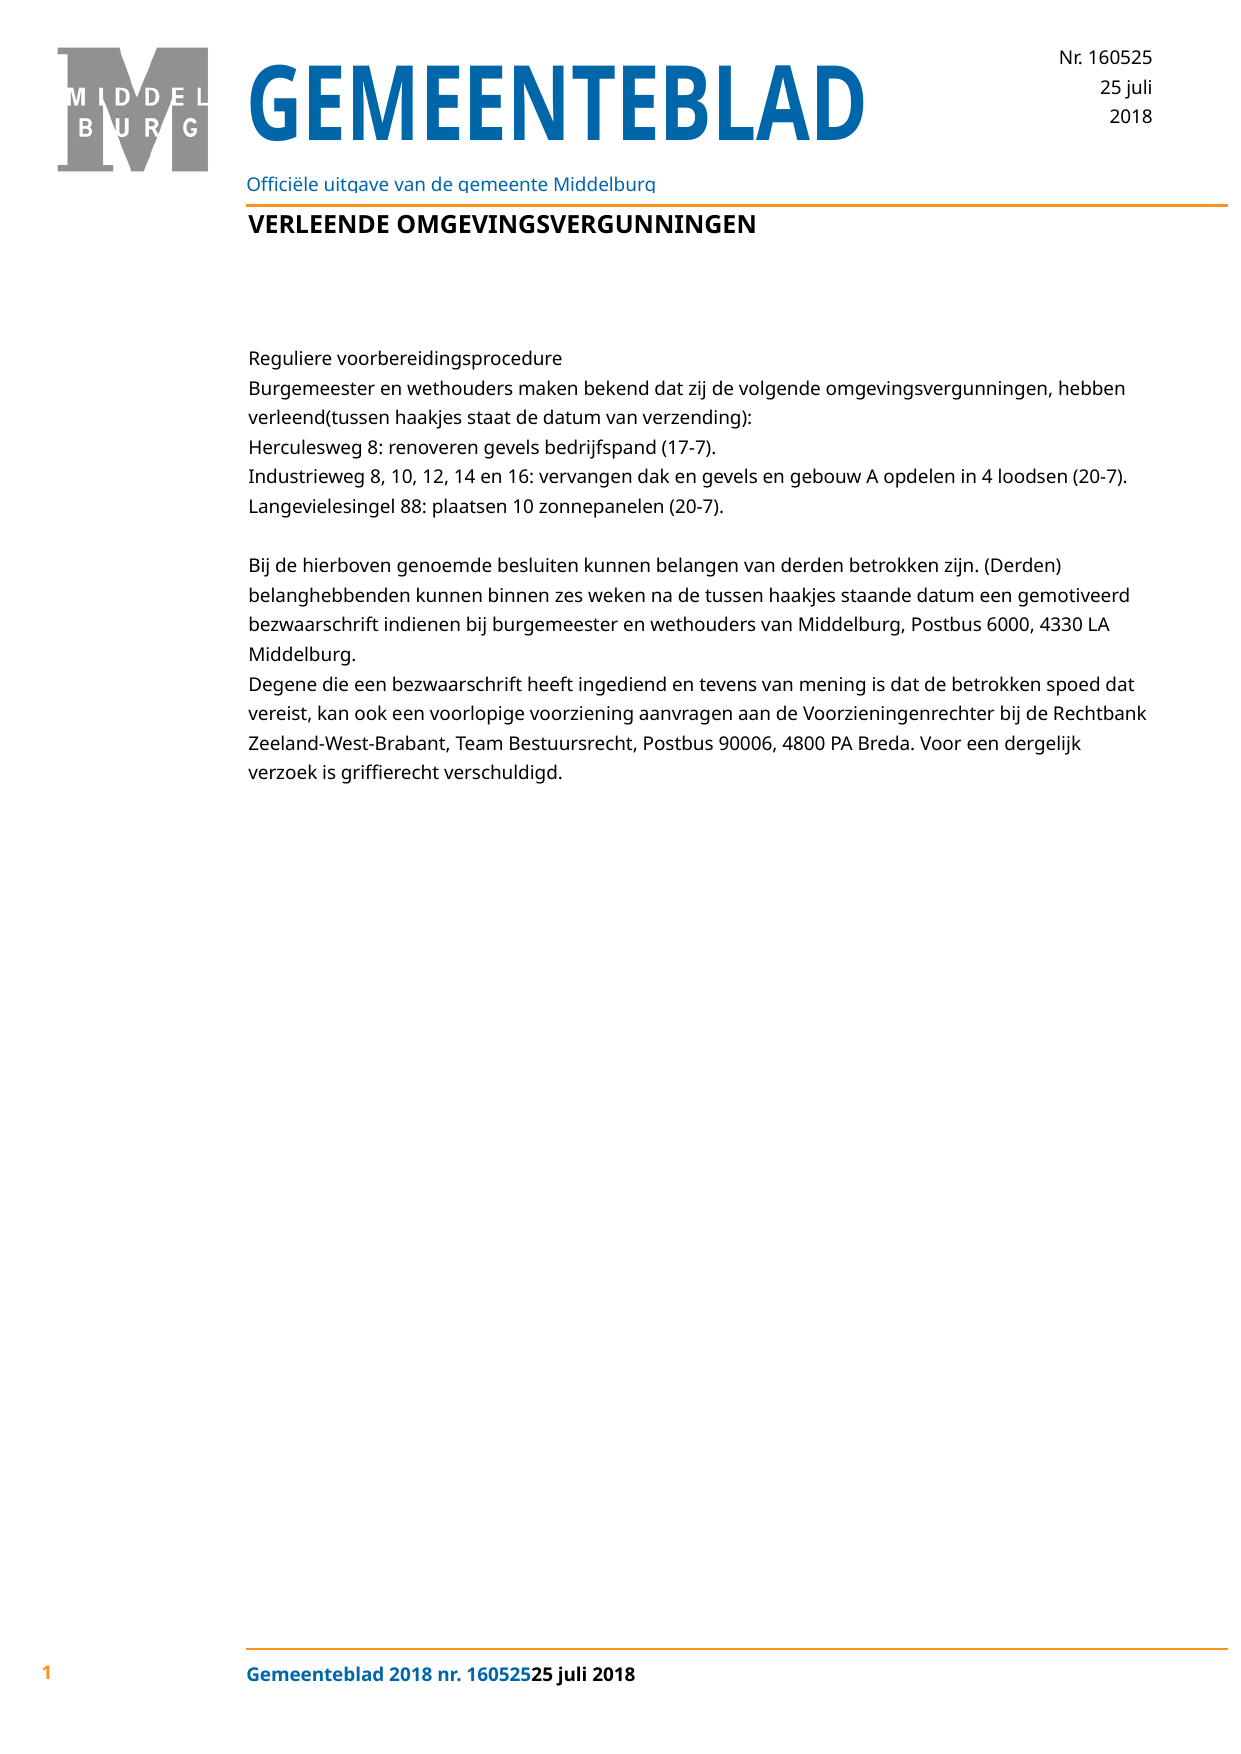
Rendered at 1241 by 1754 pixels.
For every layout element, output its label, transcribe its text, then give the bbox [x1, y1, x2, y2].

text Langevielesingel 88: plaatsen 10 zonnepanelen (20-7). [248, 493, 1152, 519]
text Burgemeester en wethouders maken bekend dat zij de volgende omgevingsvergunningen, hebben verleend(tussen haakjes staat de datum van verzending): [248, 375, 1152, 430]
text VERLEENDE OMGEVINGSVERGUNNINGEN [248, 207, 1152, 241]
text Herculesweg 8: renoveren gevels bedrijfspand (17-7). [248, 434, 1152, 460]
text Reguliere voorbereidingsprocedure [248, 345, 1152, 371]
picture [41, 47, 231, 172]
text Industrieweg 8, 10, 12, 14 en 16: vervangen dak en gevels en gebouw A opdelen in 4 loodsen (20-7). [248, 464, 1152, 489]
text Bij de hierboven genoemde besluiten kunnen belangen van derden betrokken zijn. (Derden) belanghebbenden kunnen binnen zes weken na de tussen haakjes staande datum een gemotiveerd bezwaarschrift indienen bij burgemeester en wethouders van Middelburg, Postbus 6000, 4330 LA Middelburg. [248, 552, 1152, 667]
text Degene die een bezwaarschrift heeft ingediend en tevens van mening is dat de betrokken spoed dat vereist, kan ook een voorlopige voorziening aanvragen aan de Voorzieningenrechter bij de Rechtbank Zeeland-West-Brabant, Team Bestuursrecht, Postbus 90006, 4800 PA Breda. Voor een dergelijk verzoek is griffierecht verschuldigd. [248, 671, 1152, 785]
